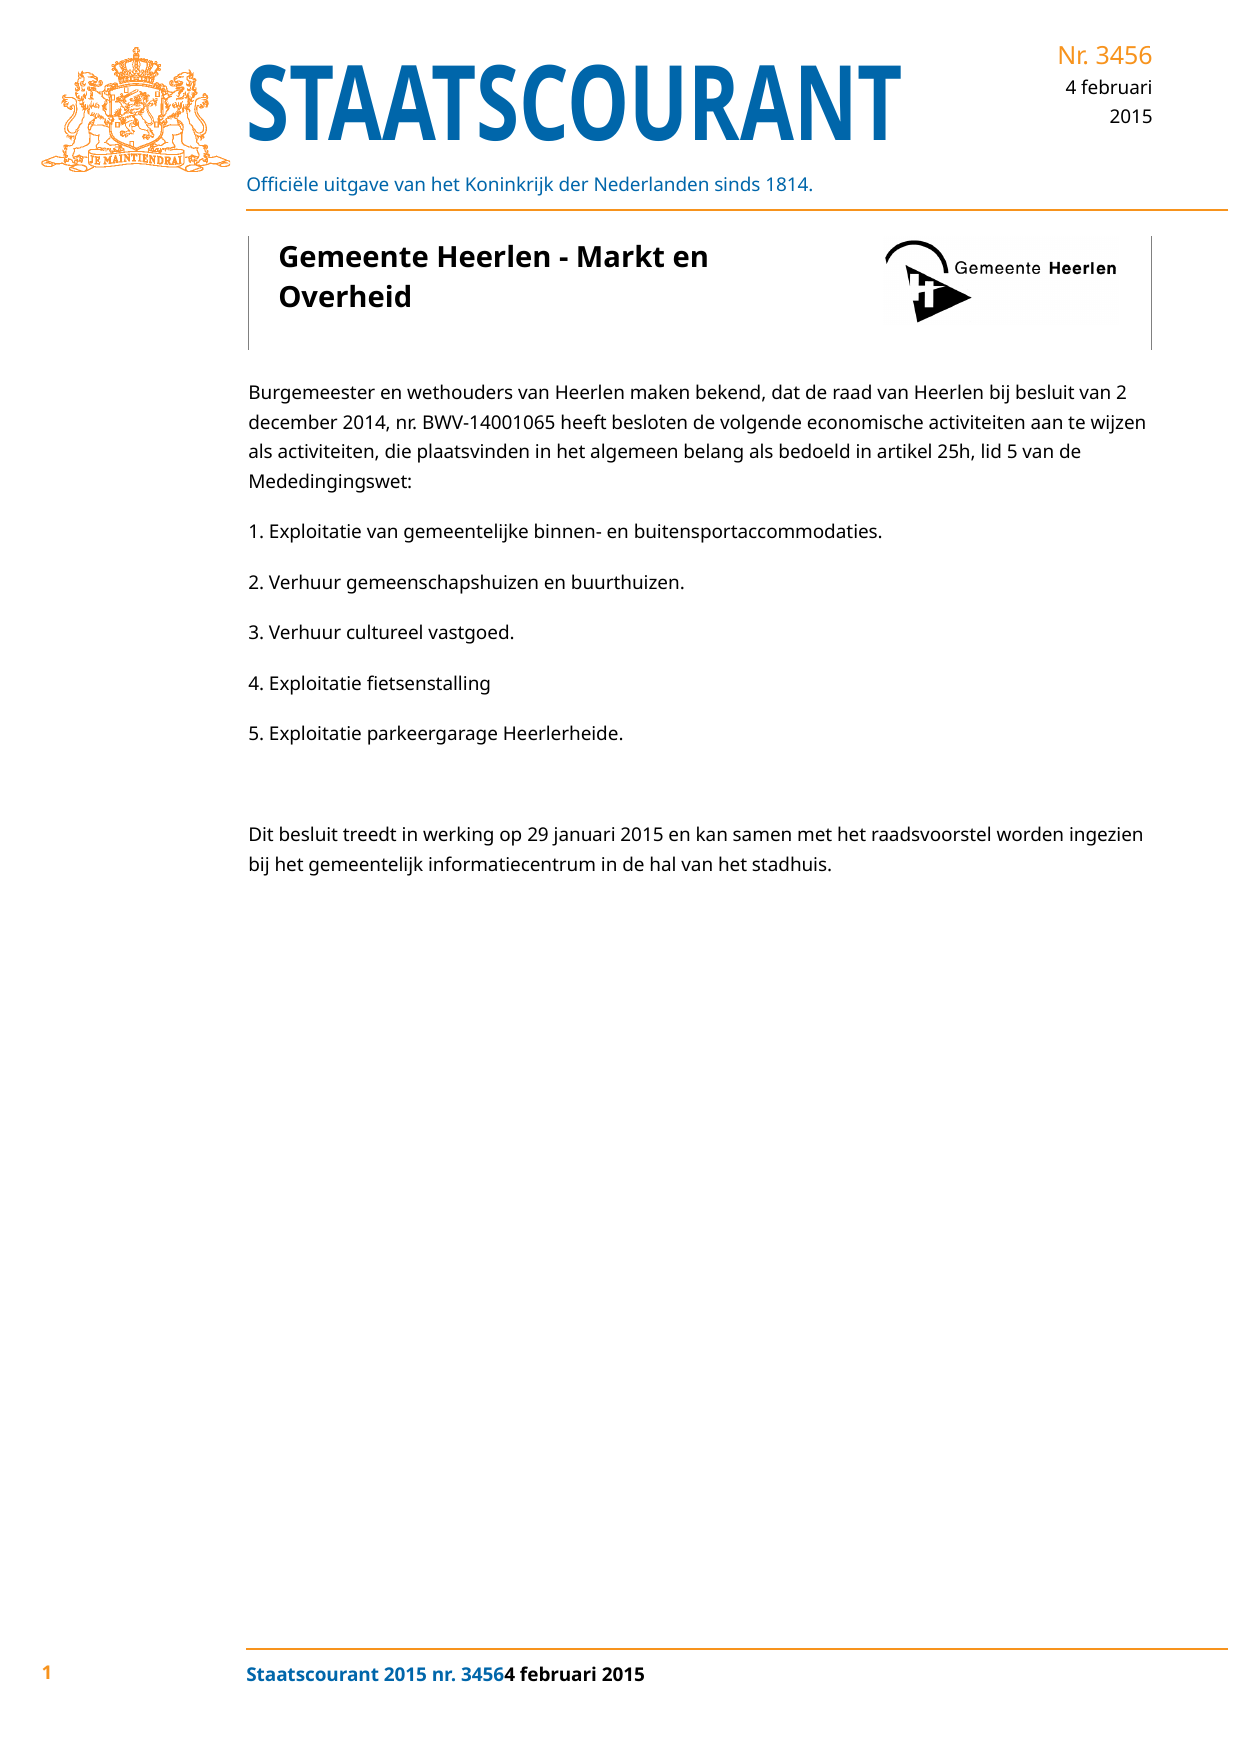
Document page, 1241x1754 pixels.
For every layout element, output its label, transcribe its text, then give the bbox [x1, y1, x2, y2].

text 2. Verhuur gemeenschapshuizen en buurthuizen. [248, 569, 1152, 595]
picture [41, 47, 231, 172]
table_header [850, 236, 1151, 350]
text 1. Exploitatie van gemeentelijke binnen- en buitensportaccommodaties. [248, 519, 1152, 544]
table_header Gemeente Heerlen - Markt en Overheid [249, 236, 850, 350]
text 5. Exploitatie parkeergarage Heerlerheide. [248, 720, 1152, 746]
text Dit besluit treedt in werking op 29 januari 2015 en kan samen met het raadsvoorstel worden ingezien bij het gemeentelijk informatiecentrum in de hal van het stadhuis. [248, 821, 1152, 876]
text 3. Verhuur cultureel vastgoed. [248, 619, 1152, 645]
text Burgemeester en wethouders van Heerlen maken bekend, dat de raad van Heerlen bij besluit van 2 december 2014, nr. BWV-14001065 heeft besloten de volgende economische activiteiten aan te wijzen als activiteiten, die plaatsvinden in het algemeen belang als bedoeld in artikel 25h, lid 5 van de Mededingingswet: [248, 379, 1152, 494]
text 4. Exploitatie fietsenstalling [248, 670, 1152, 696]
picture [882, 236, 1119, 325]
